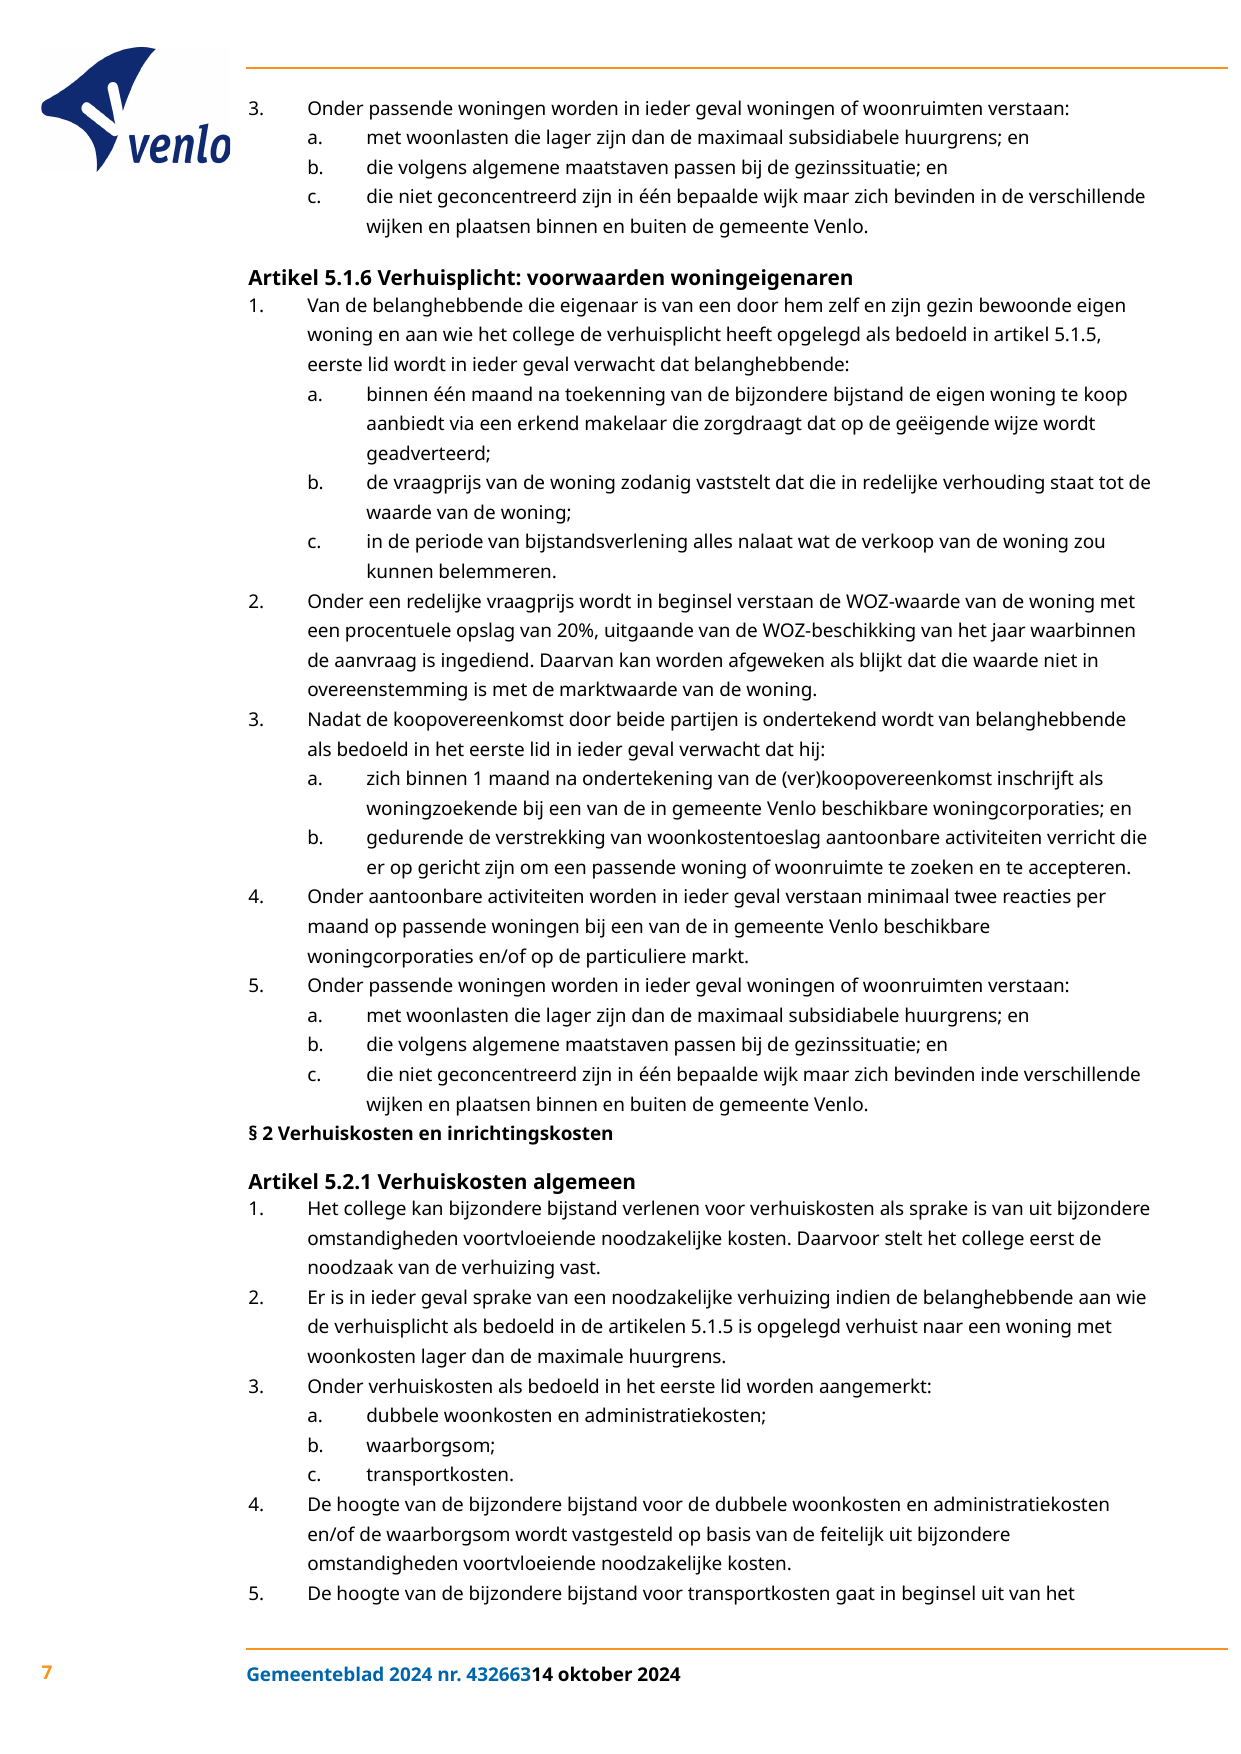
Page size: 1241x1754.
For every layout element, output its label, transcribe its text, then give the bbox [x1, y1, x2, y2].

list De hoogte van de bijzondere bijstand voor de dubbele woonkosten en administratiekosten en/of de waarborgsom wordt vastgesteld op basis van de feitelijk uit bijzondere omstandigheden voortvloeiende noodzakelijke kosten. [248, 1491, 1152, 1576]
list Onder een redelijke vraagprijs wordt in beginsel verstaan de WOZ-waarde van de woning met een procentuele opslag van 20%, uitgaande van de WOZ-beschikking van het jaar waarbinnen de aanvraag is ingediend. Daarvan kan worden afgeweken als blijkt dat die waarde niet in overeenstemming is met de marktwaarde van de woning. [248, 588, 1152, 702]
list dubbele woonkosten en administratiekosten; [307, 1402, 1152, 1428]
list De hoogte van de bijzondere bijstand voor transportkosten gaat in beginsel uit van het [248, 1580, 1152, 1606]
list Onder verhuiskosten als bedoeld in het eerste lid worden aangemerkt: [248, 1373, 1152, 1398]
list met woonlasten die lager zijn dan de maximaal subsidiabele huurgrens; en [307, 124, 1152, 150]
list met woonlasten die lager zijn dan de maximaal subsidiabele huurgrens; en [307, 1002, 1152, 1028]
list Van de belanghebbende die eigenaar is van een door hem zelf en zijn gezin bewoonde eigen woning en aan wie het college de verhuisplicht heeft opgelegd als bedoeld in artikel 5.1.5, eerste lid wordt in ieder geval verwacht dat belanghebbende: [248, 292, 1152, 377]
list die volgens algemene maatstaven passen bij de gezinssituatie; en [307, 154, 1152, 180]
text Artikel 5.1.6 Verhuisplicht: voorwaarden woningeigenaren [248, 263, 1152, 292]
list zich binnen 1 maand na ondertekening van de (ver)koopovereenkomst inschrijft als woningzoekende bij een van de in gemeente Venlo beschikbare woningcorporaties; en [307, 765, 1152, 821]
list in de periode van bijstandsverlening alles nalaat wat de verkoop van de woning zou kunnen belemmeren. [307, 529, 1152, 584]
list Onder passende woningen worden in ieder geval woningen of woonruimten verstaan: [248, 95, 1152, 121]
list Er is in ieder geval sprake van een noodzakelijke verhuizing indien de belanghebbende aan wie de verhuisplicht als bedoeld in de artikelen 5.1.5 is opgelegd verhuist naar een woning met woonkosten lager dan de maximale huurgrens. [248, 1284, 1152, 1369]
list gedurende de verstrekking van woonkostentoeslag aantoonbare activiteiten verricht die er op gericht zijn om een passende woning of woonruimte te zoeken en te accepteren. [307, 824, 1152, 880]
list Nadat de koopovereenkomst door beide partijen is ondertekend wordt van belanghebbende als bedoeld in het eerste lid in ieder geval verwacht dat hij: [248, 706, 1152, 761]
list die niet geconcentreerd zijn in één bepaalde wijk maar zich bevinden in de verschillende wijken en plaatsen binnen en buiten de gemeente Venlo. [307, 183, 1152, 239]
list Onder passende woningen worden in ieder geval woningen of woonruimten verstaan: [248, 972, 1152, 998]
list die niet geconcentreerd zijn in één bepaalde wijk maar zich bevinden inde verschillende wijken en plaatsen binnen en buiten de gemeente Venlo. [307, 1061, 1152, 1116]
list die volgens algemene maatstaven passen bij de gezinssituatie; en [307, 1032, 1152, 1057]
list transportkosten. [307, 1462, 1152, 1487]
list Onder aantoonbare activiteiten worden in ieder geval verstaan minimaal twee reacties per maand op passende woningen bij een van de in gemeente Venlo beschikbare woningcorporaties en/of op de particuliere markt. [248, 884, 1152, 968]
list Het college kan bijzondere bijstand verlenen voor verhuiskosten als sprake is van uit bijzondere omstandigheden voortvloeiende noodzakelijke kosten. Daarvoor stelt het college eerst de noodzaak van de verhuizing vast. [248, 1195, 1152, 1280]
text § 2 Verhuiskosten en inrichtingskosten [248, 1120, 1152, 1146]
list binnen één maand na toekenning van de bijzondere bijstand de eigen woning te koop aanbiedt via een erkend makelaar die zorgdraagt dat op de geëigende wijze wordt geadverteerd; [307, 381, 1152, 466]
text Artikel 5.2.1 Verhuiskosten algemeen [248, 1167, 1152, 1195]
list waarborgsom; [307, 1432, 1152, 1458]
picture [41, 47, 231, 172]
list de vraagprijs van de woning zodanig vaststelt dat die in redelijke verhouding staat tot de waarde van de woning; [307, 469, 1152, 525]
